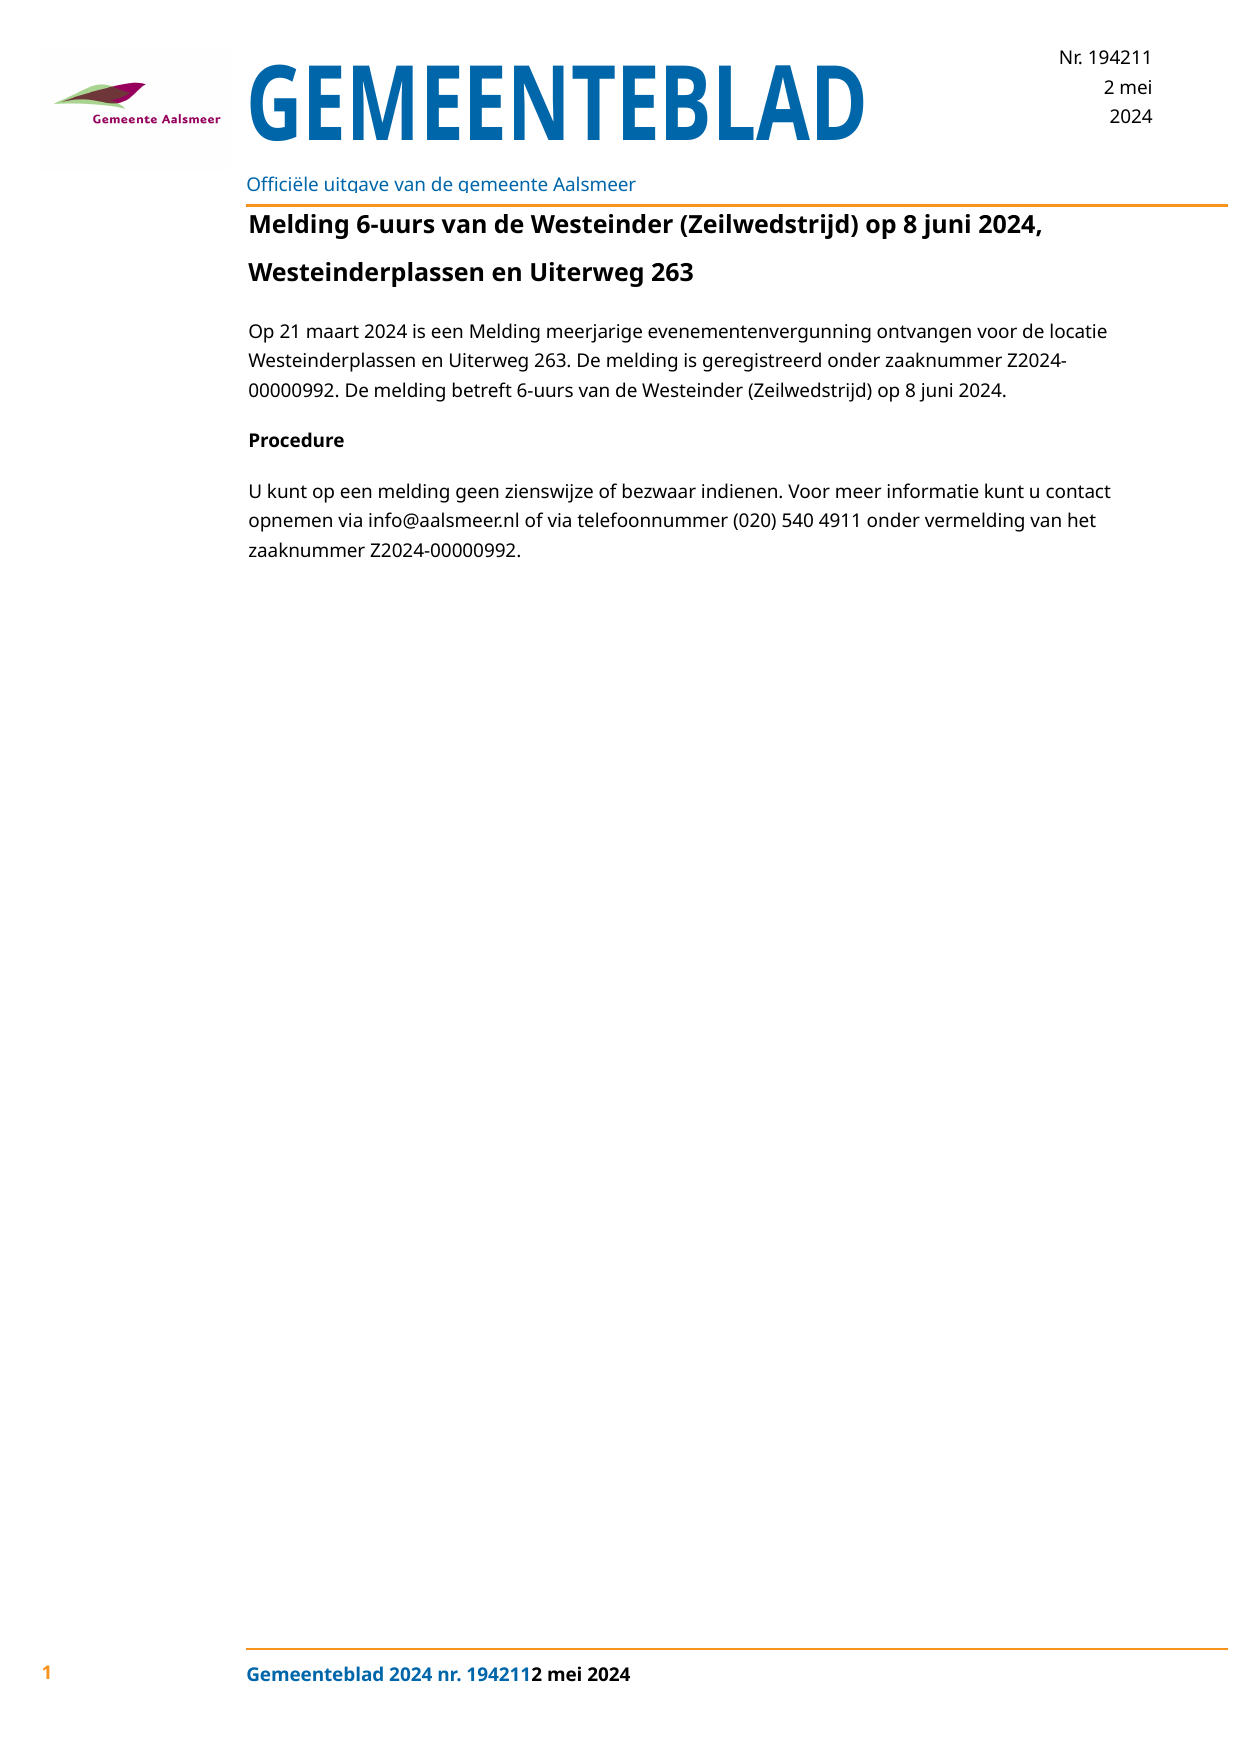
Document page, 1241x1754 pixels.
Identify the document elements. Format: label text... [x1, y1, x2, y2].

text Procedure [248, 427, 1152, 453]
text Melding 6-uurs van de Westeinder (Zeilwedstrijd) op 8 juni 2024, Westeinderplassen en Uiterweg 263 [248, 207, 1152, 288]
text Op 21 maart 2024 is een Melding meerjarige evenementenvergunning ontvangen voor de locatie Westeinderplassen en Uiterweg 263. De melding is geregistreerd onder zaaknummer Z2024-00000992. De melding betreft 6-uurs van de Westeinder (Zeilwedstrijd) op 8 juni 2024. [248, 318, 1152, 403]
text U kunt op een melding geen zienswijze of bezwaar indienen. Voor meer informatie kunt u contact opnemen via info@aalsmeer.nl of via telefoonnummer (020) 540 4911 onder vermelding van het zaaknummer Z2024-00000992. [248, 478, 1152, 563]
picture [41, 47, 231, 172]
